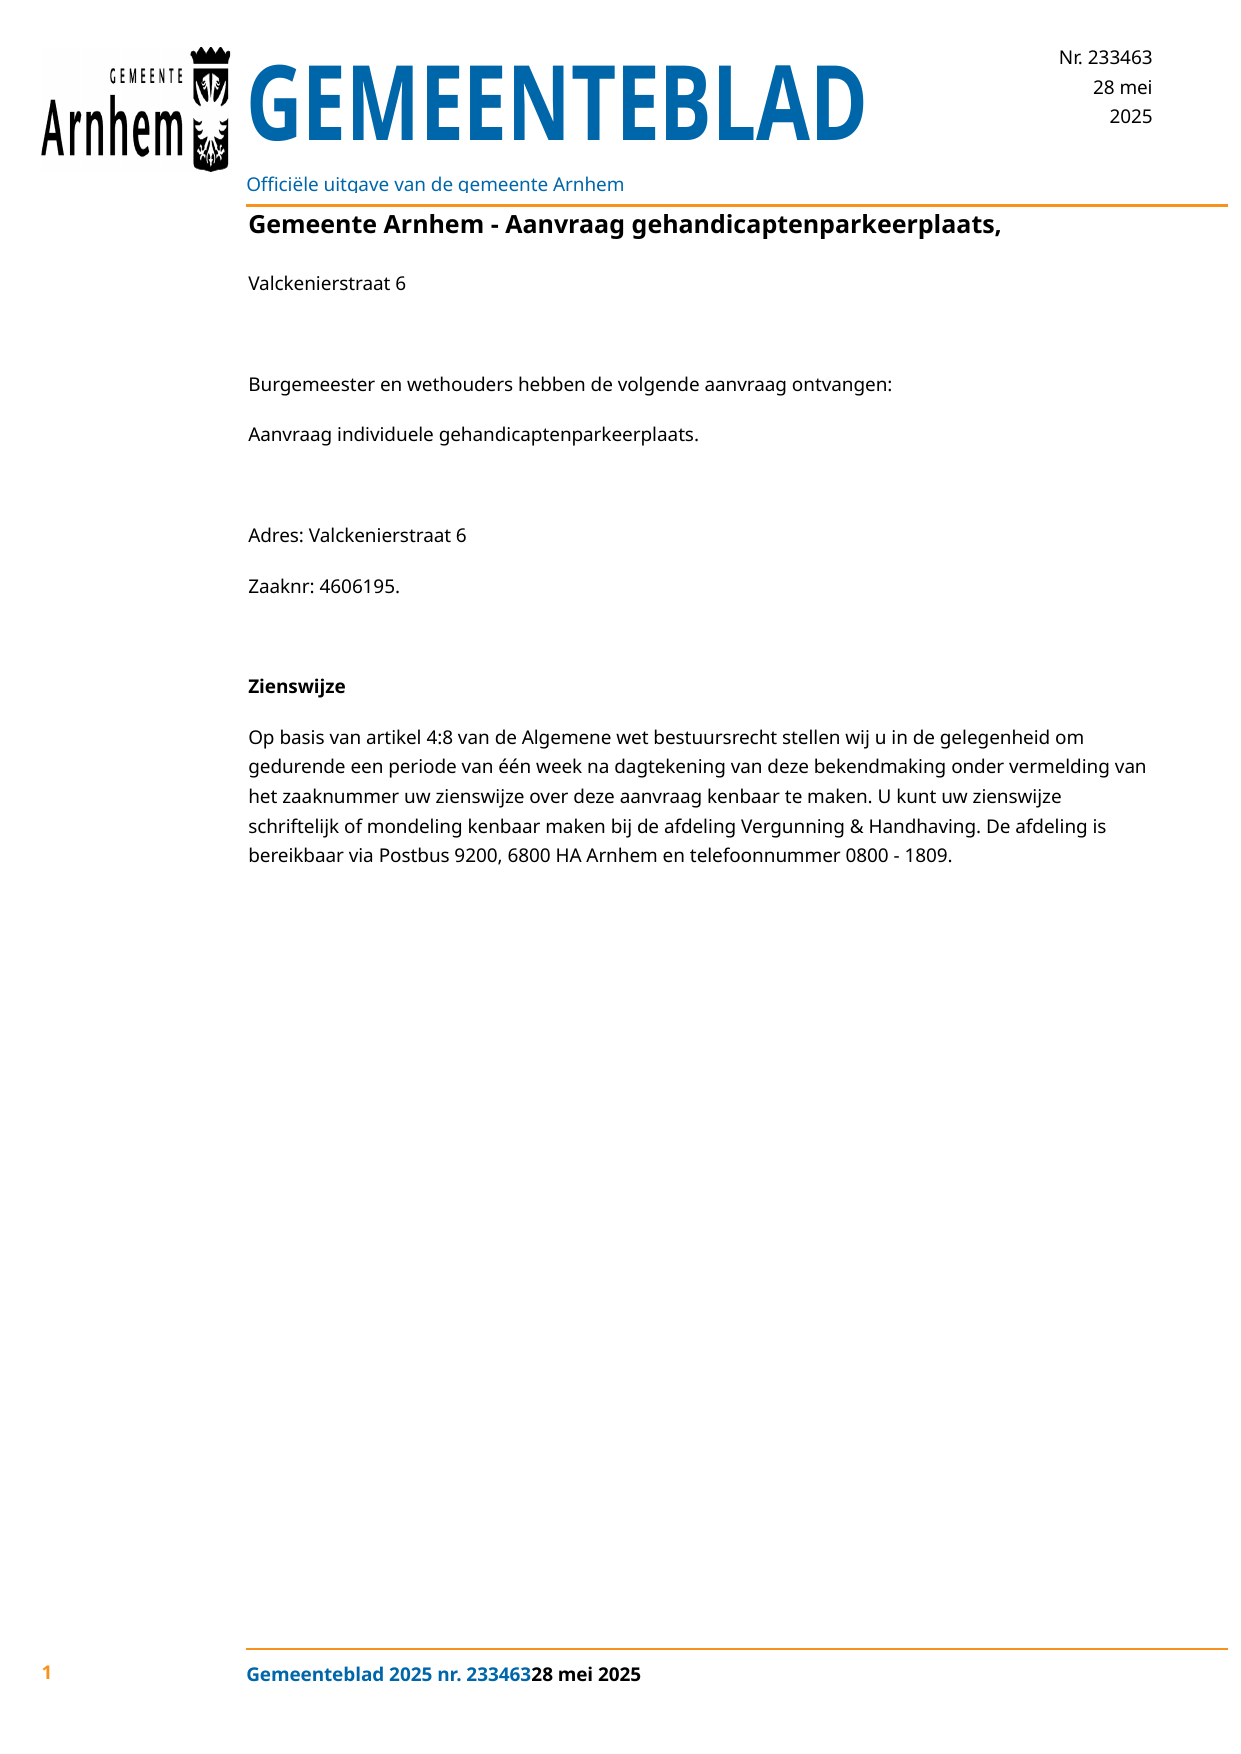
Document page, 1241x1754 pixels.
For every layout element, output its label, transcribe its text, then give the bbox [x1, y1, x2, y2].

text Burgemeester en wethouders hebben de volgende aanvraag ontvangen: [248, 371, 1152, 397]
text Valckenierstraat 6 [248, 270, 1152, 296]
text Aanvraag individuele gehandicaptenparkeerplaats. [248, 422, 1152, 447]
text Zaaknr: 4606195. [248, 573, 1152, 598]
text Adres: Valckenierstraat 6 [248, 522, 1152, 548]
text Op basis van artikel 4:8 van de Algemene wet bestuursrecht stellen wij u in de gelegenheid om gedurende een periode van één week na dagtekening van deze bekendmaking onder vermelding van het zaaknummer uw zienswijze over deze aanvraag kenbaar te maken. U kunt uw zienswijze schriftelijk of mondeling kenbaar maken bij de afdeling Vergunning & Handhaving. De afdeling is bereikbaar via Postbus 9200, 6800 HA Arnhem en telefoonnummer 0800 - 1809. [248, 724, 1152, 868]
picture [41, 47, 231, 172]
text Zienswijze [248, 674, 1152, 699]
text Gemeente Arnhem - Aanvraag gehandicaptenparkeerplaats, [248, 207, 1152, 241]
